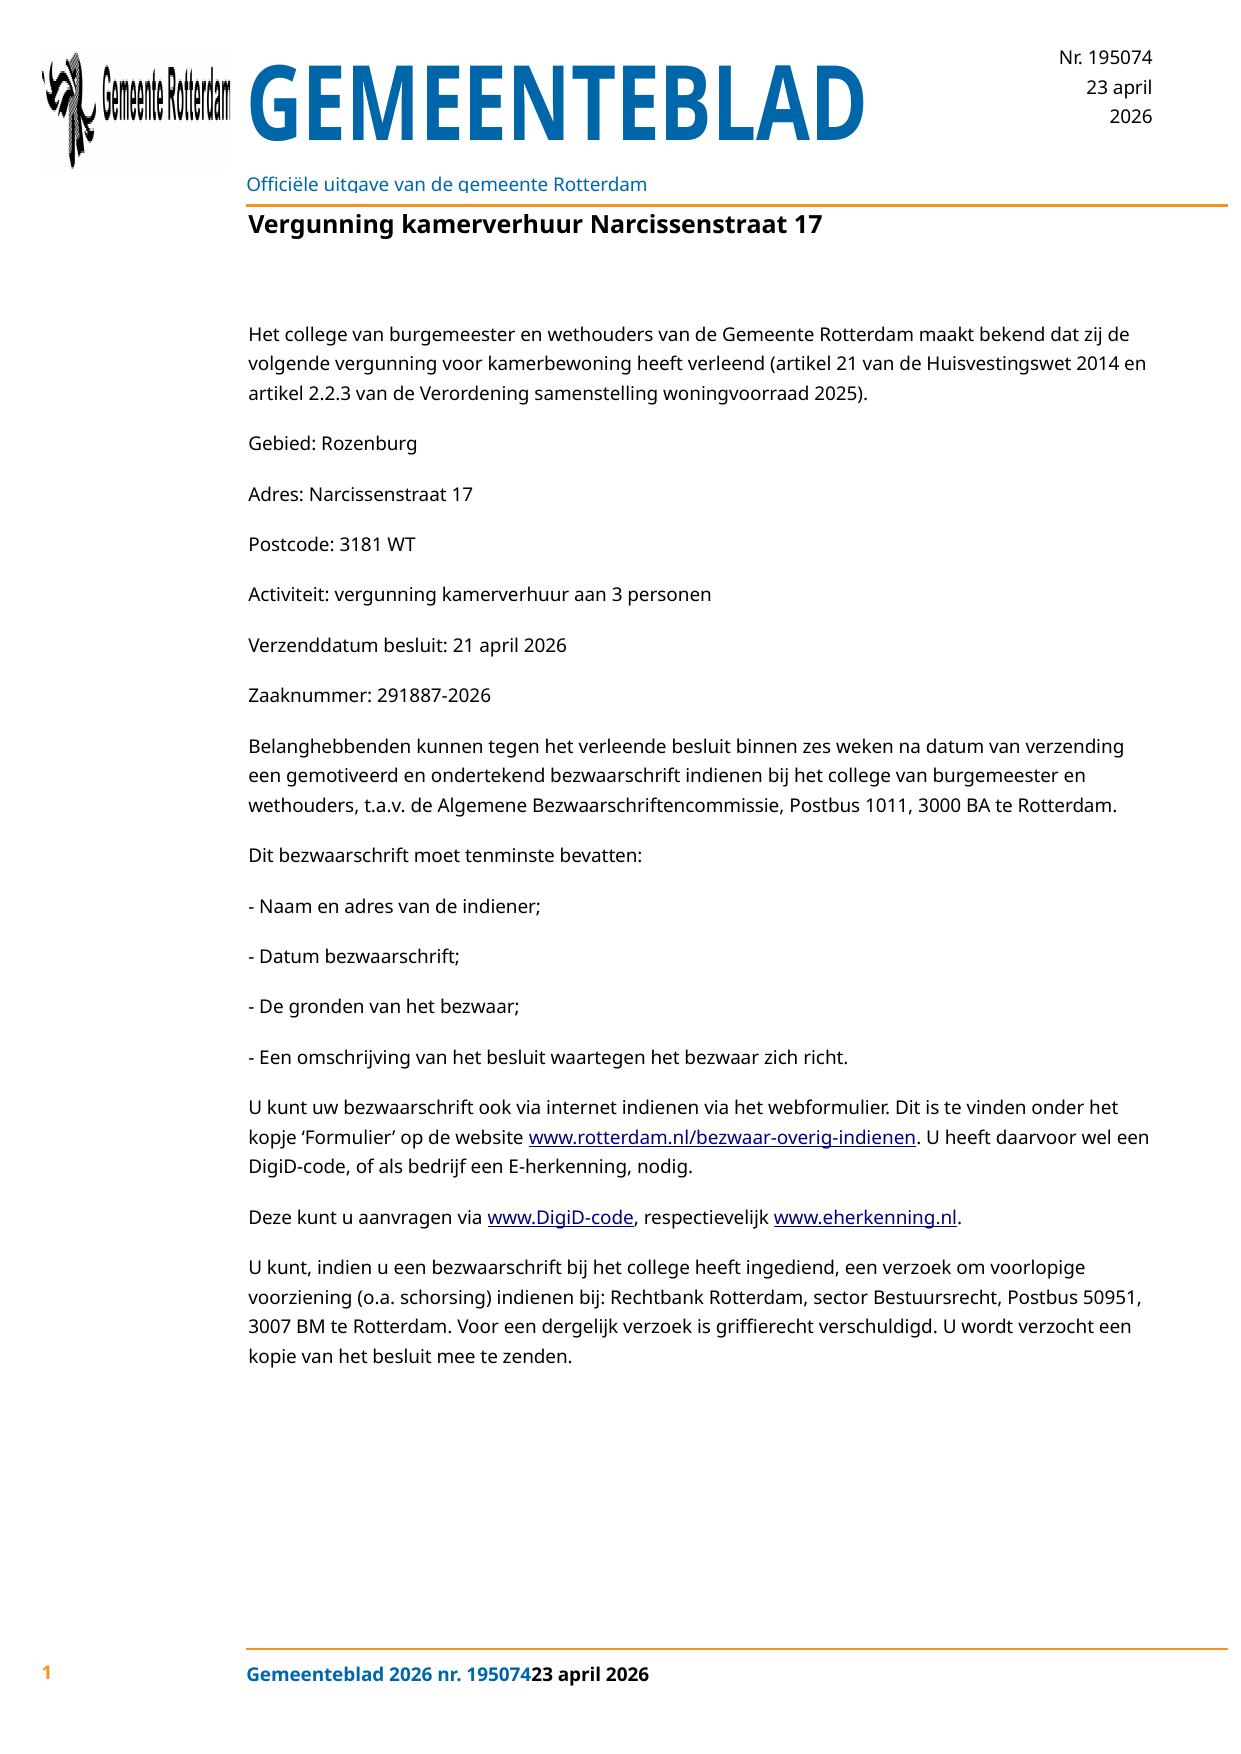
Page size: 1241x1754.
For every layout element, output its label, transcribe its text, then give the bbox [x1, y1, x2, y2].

text Vergunning kamerverhuur Narcissenstraat 17 [248, 207, 1152, 241]
text Verzenddatum besluit: 21 april 2026 [248, 632, 1152, 658]
text Het college van burgemeester en wethouders van de Gemeente Rotterdam maakt bekend dat zij de volgende vergunning voor kamerbewoning heeft verleend (artikel 21 van de Huisvestingswet 2014 en artikel 2.2.3 van de Verordening samenstelling woningvoorraad 2025). [248, 321, 1152, 406]
text - Datum bezwaarschrift; [248, 943, 1152, 969]
text Postcode: 3181 WT [248, 531, 1152, 557]
text Deze kunt u aanvragen via www.DigiD-code, respectievelijk www.eherkenning.nl. [248, 1204, 1152, 1230]
text Belanghebbenden kunnen tegen het verleende besluit binnen zes weken na datum van verzending een gemotiveerd en ondertekend bezwaarschrift indienen bij het college van burgemeester en wethouders, t.a.v. de Algemene Bezwaarschriftencommissie, Postbus 1011, 3000 BA te Rotterdam. [248, 733, 1152, 818]
text Dit bezwaarschrift moet tenminste bevatten: [248, 842, 1152, 868]
text - Een omschrijving van het besluit waartegen het bezwaar zich richt. [248, 1044, 1152, 1070]
text Gebied: Rozenburg [248, 430, 1152, 456]
text U kunt uw bezwaarschrift ook via internet indienen via het webformulier. Dit is te vinden onder het kopje ‘Formulier’ op de website www.rotterdam.nl/bezwaar-overig-indienen. U heeft daarvoor wel een DigiD-code, of als bedrijf een E-herkenning, nodig. [248, 1094, 1152, 1179]
text Adres: Narcissenstraat 17 [248, 481, 1152, 506]
text Zaaknummer: 291887-2026 [248, 682, 1152, 708]
text - Naam en adres van de indiener; [248, 893, 1152, 918]
text U kunt, indien u een bezwaarschrift bij het college heeft ingediend, een verzoek om voorlopige voorziening (o.a. schorsing) indienen bij: Rechtbank Rotterdam, sector Bestuursrecht, Postbus 50951, 3007 BM te Rotterdam. Voor een dergelijk verzoek is griffierecht verschuldigd. U wordt verzocht een kopie van het besluit mee te zenden. [248, 1254, 1152, 1369]
text Activiteit: vergunning kamerverhuur aan 3 personen [248, 582, 1152, 607]
picture [41, 47, 231, 172]
text - De gronden van het bezwaar; [248, 994, 1152, 1019]
